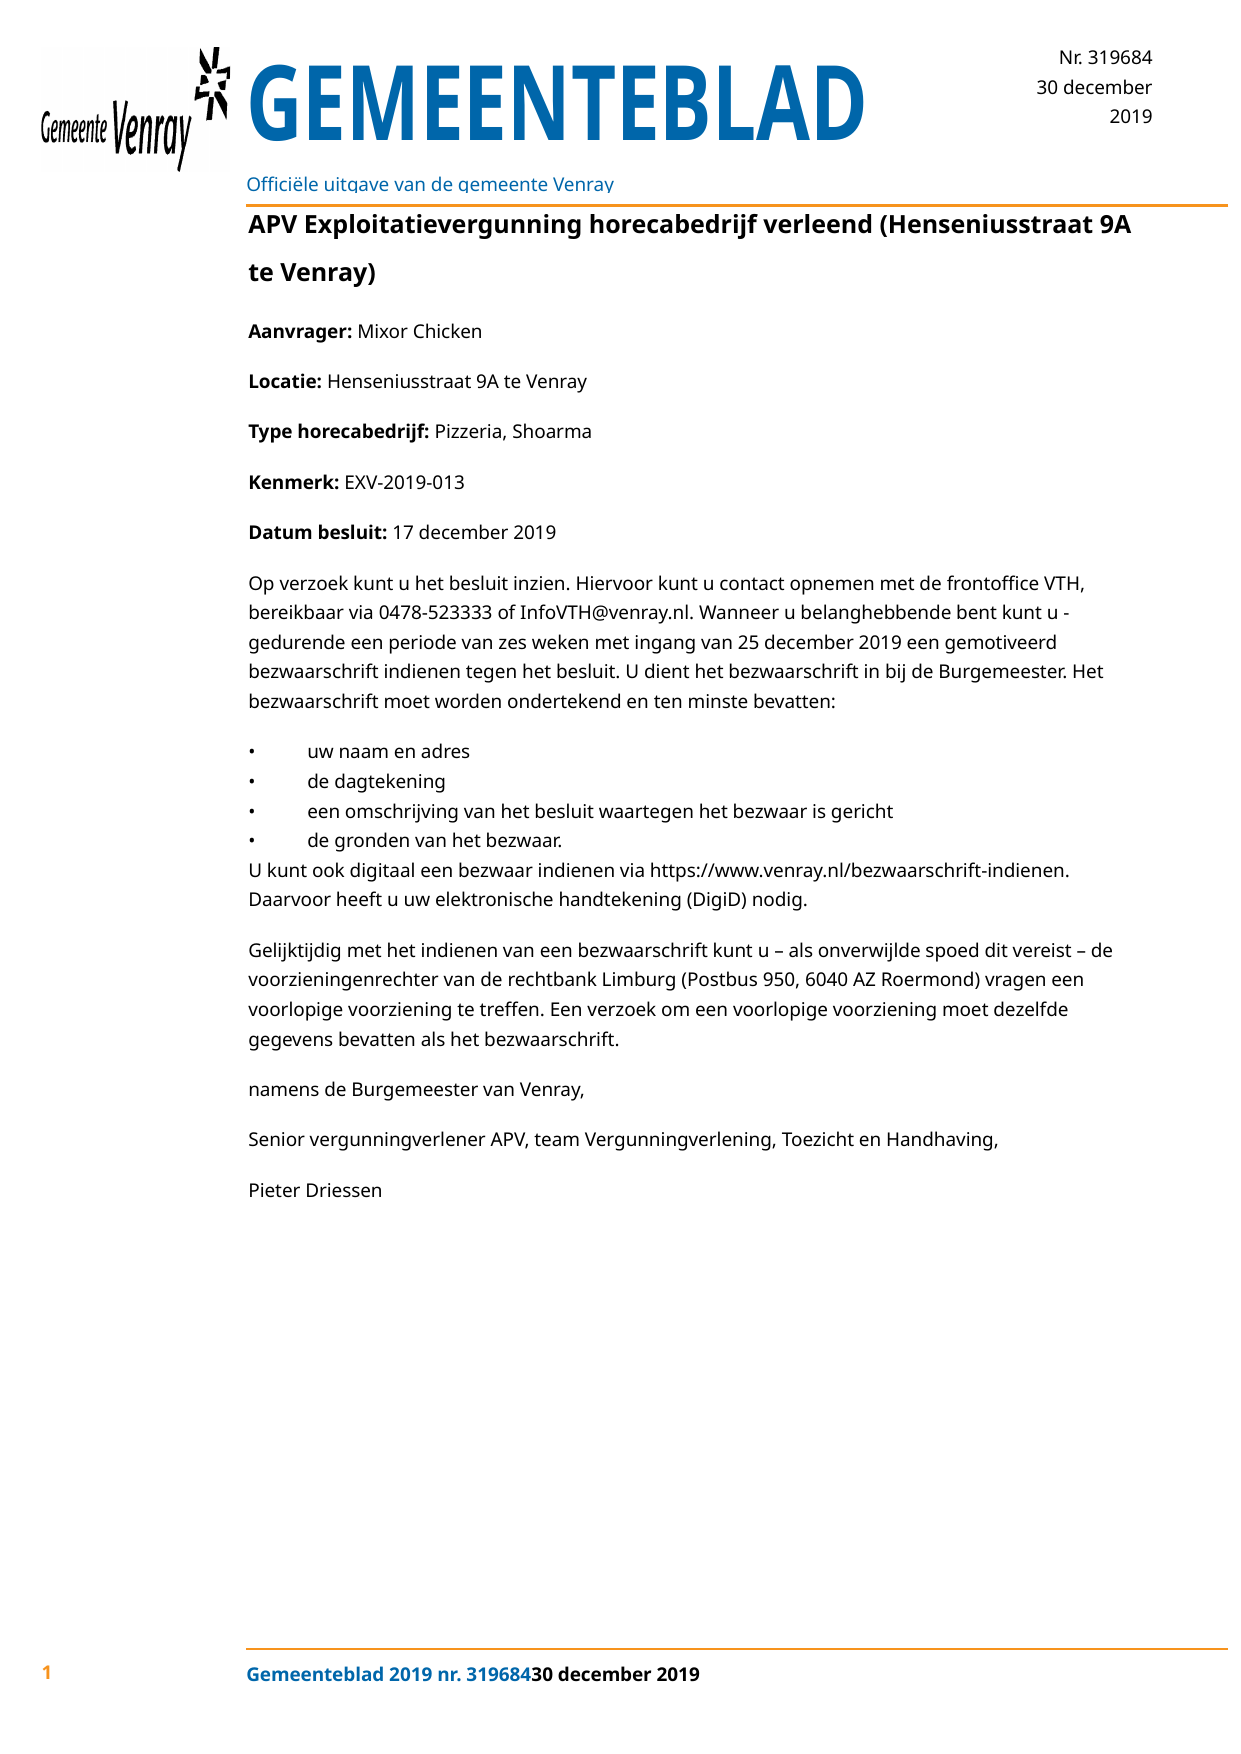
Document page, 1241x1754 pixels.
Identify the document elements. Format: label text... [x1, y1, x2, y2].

text Gelijktijdig met het indienen van een bezwaarschrift kunt u – als onverwijlde spoed dit vereist – de voorzieningenrechter van de rechtbank Limburg (Postbus 950, 6040 AZ Roermond) vragen een voorlopige voorziening te treffen. Een verzoek om een voorlopige voorziening moet dezelfde gegevens bevatten als het bezwaarschrift. [248, 937, 1152, 1052]
text U kunt ook digitaal een bezwaar indienen via https://www.venray.nl/bezwaarschrift-indienen. Daarvoor heeft u uw elektronische handtekening (DigiD) nodig. [248, 857, 1152, 912]
list een omschrijving van het besluit waartegen het bezwaar is gericht [248, 798, 1152, 824]
list de gronden van het bezwaar. [248, 827, 1152, 853]
text namens de Burgemeester van Venray, [248, 1076, 1152, 1102]
picture [41, 47, 231, 172]
text Senior vergunningverlener APV, team Vergunningverlening, Toezicht en Handhaving, [248, 1127, 1152, 1152]
text APV Exploitatievergunning horecabedrijf verleend (Henseniusstraat 9A te Venray) [248, 207, 1152, 288]
text Aanvrager: Mixor Chicken [248, 318, 1152, 344]
text Type horecabedrijf: Pizzeria, Shoarma [248, 419, 1152, 444]
text Datum besluit: 17 december 2019 [248, 519, 1152, 545]
text Op verzoek kunt u het besluit inzien. Hiervoor kunt u contact opnemen met de frontoffice VTH, bereikbaar via 0478-523333 of InfoVTH@venray.nl. Wanneer u belanghebbende bent kunt u - gedurende een periode van zes weken met ingang van 25 december 2019 een gemotiveerd bezwaarschrift indienen tegen het besluit. U dient het bezwaarschrift in bij de Burgemeester. Het bezwaarschrift moet worden ondertekend en ten minste bevatten: [248, 570, 1152, 714]
text Kenmerk: EXV-2019-013 [248, 469, 1152, 495]
list de dagtekening [248, 768, 1152, 794]
text Pieter Driessen [248, 1177, 1152, 1203]
text Locatie: Henseniusstraat 9A te Venray [248, 368, 1152, 394]
list uw naam en adres [248, 739, 1152, 764]
